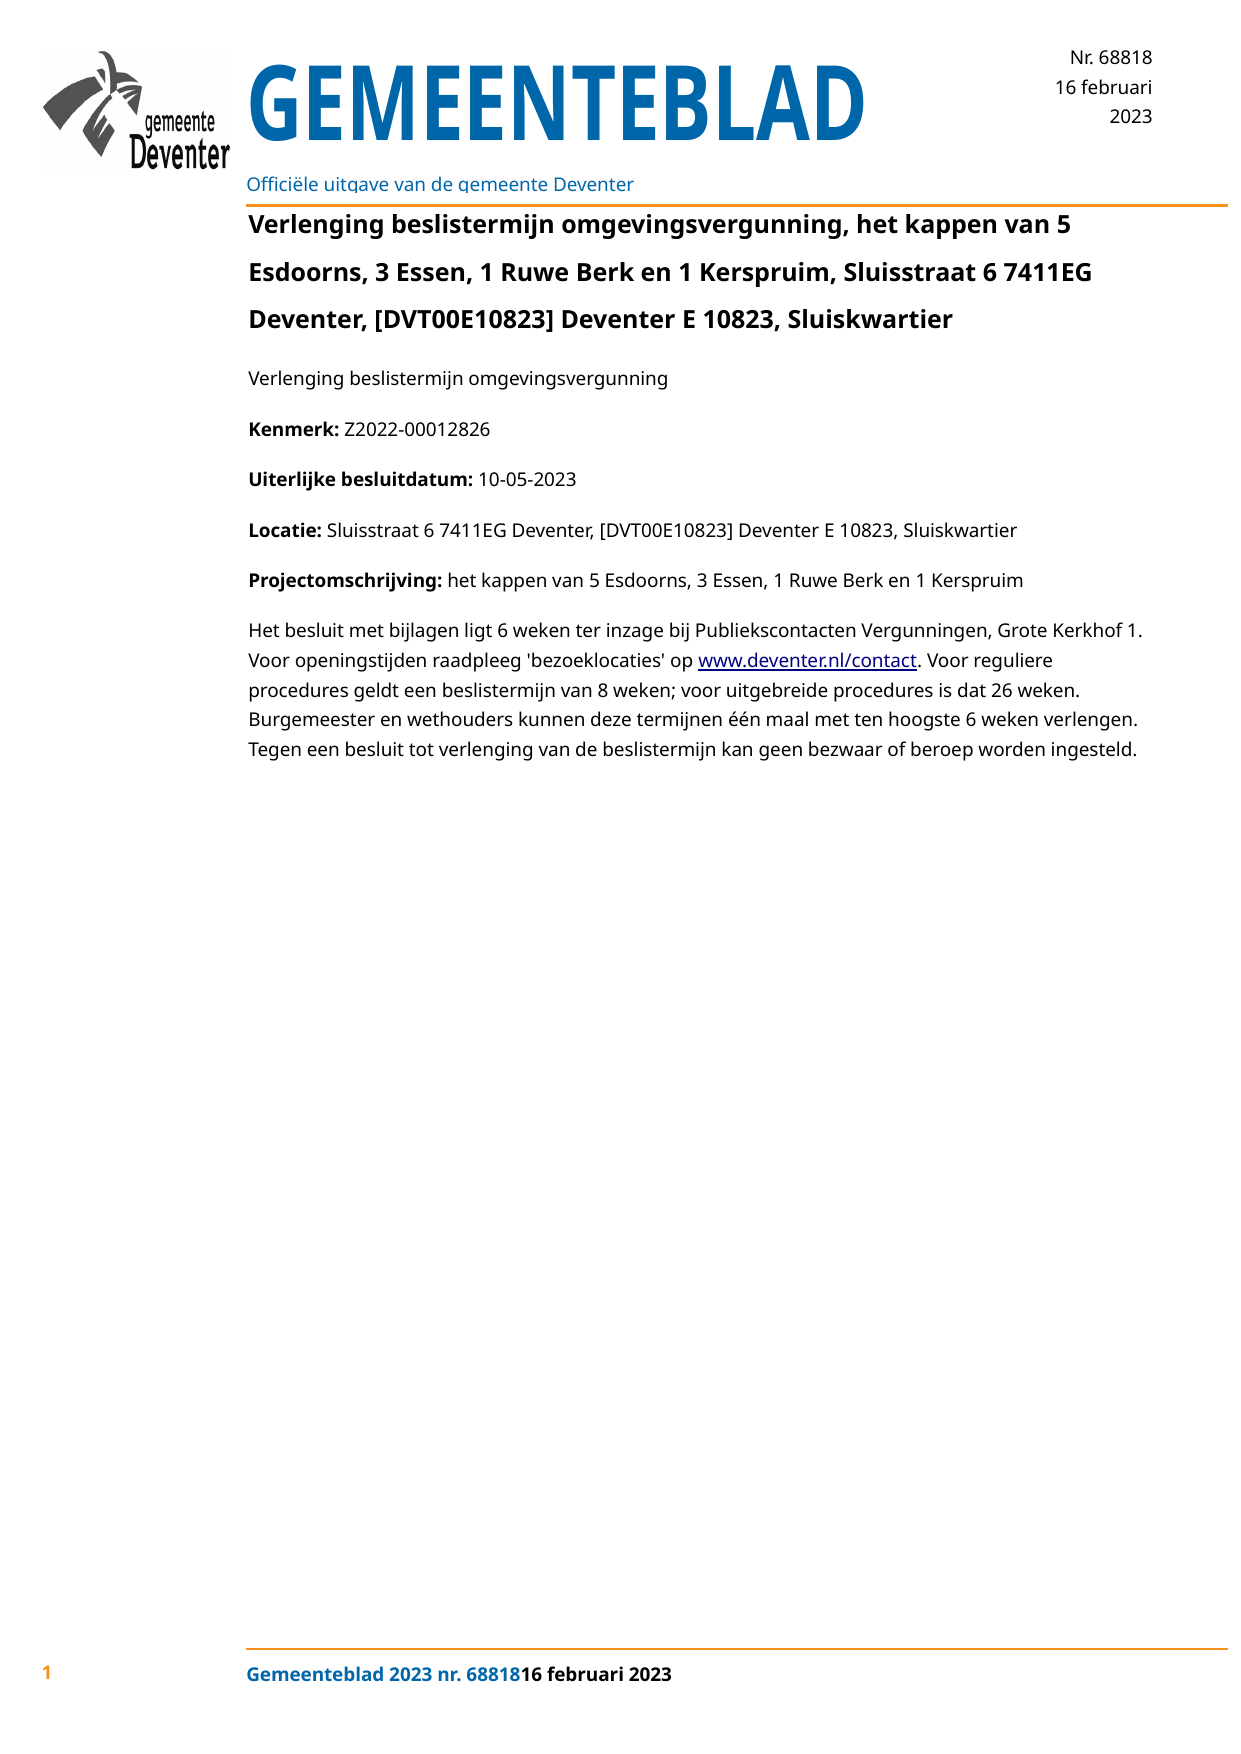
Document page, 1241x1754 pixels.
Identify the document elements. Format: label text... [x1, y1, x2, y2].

picture [41, 47, 231, 172]
text Kenmerk: Z2022-00012826 [248, 416, 1152, 442]
text Verlenging beslistermijn omgevingsvergunning, het kappen van 5 Esdoorns, 3 Essen, 1 Ruwe Berk en 1 Kerspruim, Sluisstraat 6 7411EG Deventer, [DVT00E10823] Deventer E 10823, Sluiskwartier [248, 207, 1152, 336]
text Projectomschrijving: het kappen van 5 Esdoorns, 3 Essen, 1 Ruwe Berk en 1 Kerspruim [248, 567, 1152, 593]
text Verlenging beslistermijn omgevingsvergunning [248, 366, 1152, 391]
text Locatie: Sluisstraat 6 7411EG Deventer, [DVT00E10823] Deventer E 10823, Sluiskwartier [248, 517, 1152, 542]
text Het besluit met bijlagen ligt 6 weken ter inzage bij Publiekscontacten Vergunningen, Grote Kerkhof 1. Voor openingstijden raadpleeg 'bezoeklocaties' op www.deventer.nl/contact. Voor reguliere procedures geldt een beslistermijn van 8 weken; voor uitgebreide procedures is dat 26 weken. Burgemeester en wethouders kunnen deze termijnen één maal met ten hoogste 6 weken verlengen. Tegen een besluit tot verlenging van de beslistermijn kan geen bezwaar of beroep worden ingesteld. [248, 618, 1152, 762]
text Uiterlijke besluitdatum: 10-05-2023 [248, 466, 1152, 492]
